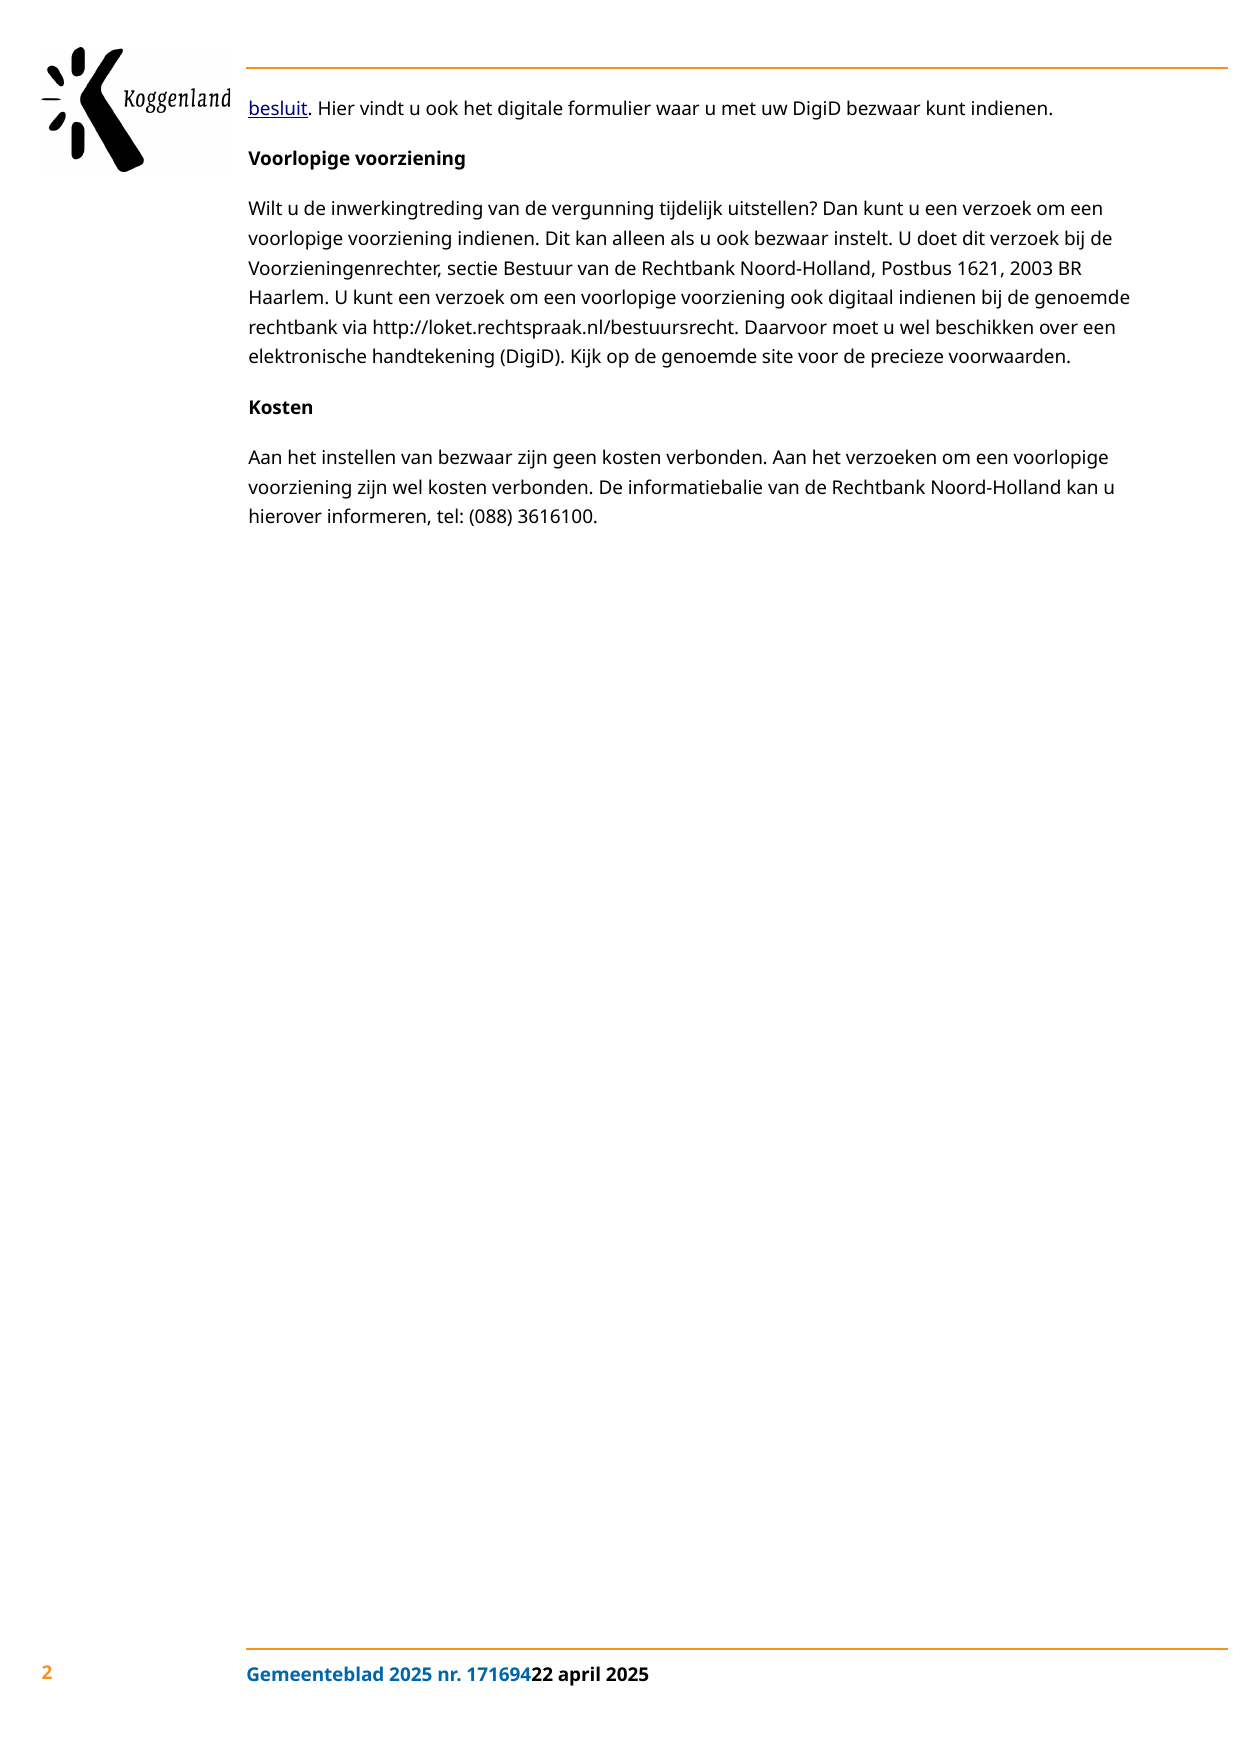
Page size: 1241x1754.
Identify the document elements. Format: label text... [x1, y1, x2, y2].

picture [41, 47, 231, 172]
text besluit. Hier vindt u ook het digitale formulier waar u met uw DigiD bezwaar kunt indienen. [248, 95, 1152, 121]
text Wilt u de inwerkingtreding van de vergunning tijdelijk uitstellen? Dan kunt u een verzoek om een voorlopige voorziening indienen. Dit kan alleen als u ook bezwaar instelt. U doet dit verzoek bij de Voorzieningenrechter, sectie Bestuur van de Rechtbank Noord-Holland, Postbus 1621, 2003 BR Haarlem. U kunt een verzoek om een voorlopige voorziening ook digitaal indienen bij de genoemde rechtbank via http://loket.rechtspraak.nl/bestuursrecht. Daarvoor moet u wel beschikken over een elektronische handtekening (DigiD). Kijk op de genoemde site voor de precieze voorwaarden. [248, 196, 1152, 369]
text Kosten [248, 394, 1152, 420]
text Voorlopige voorziening [248, 145, 1152, 171]
text Aan het instellen van bezwaar zijn geen kosten verbonden. Aan het verzoeken om een voorlopige voorziening zijn wel kosten verbonden. De informatiebalie van de Rechtbank Noord-Holland kan u hierover informeren, tel: (088) 3616100. [248, 444, 1152, 529]
